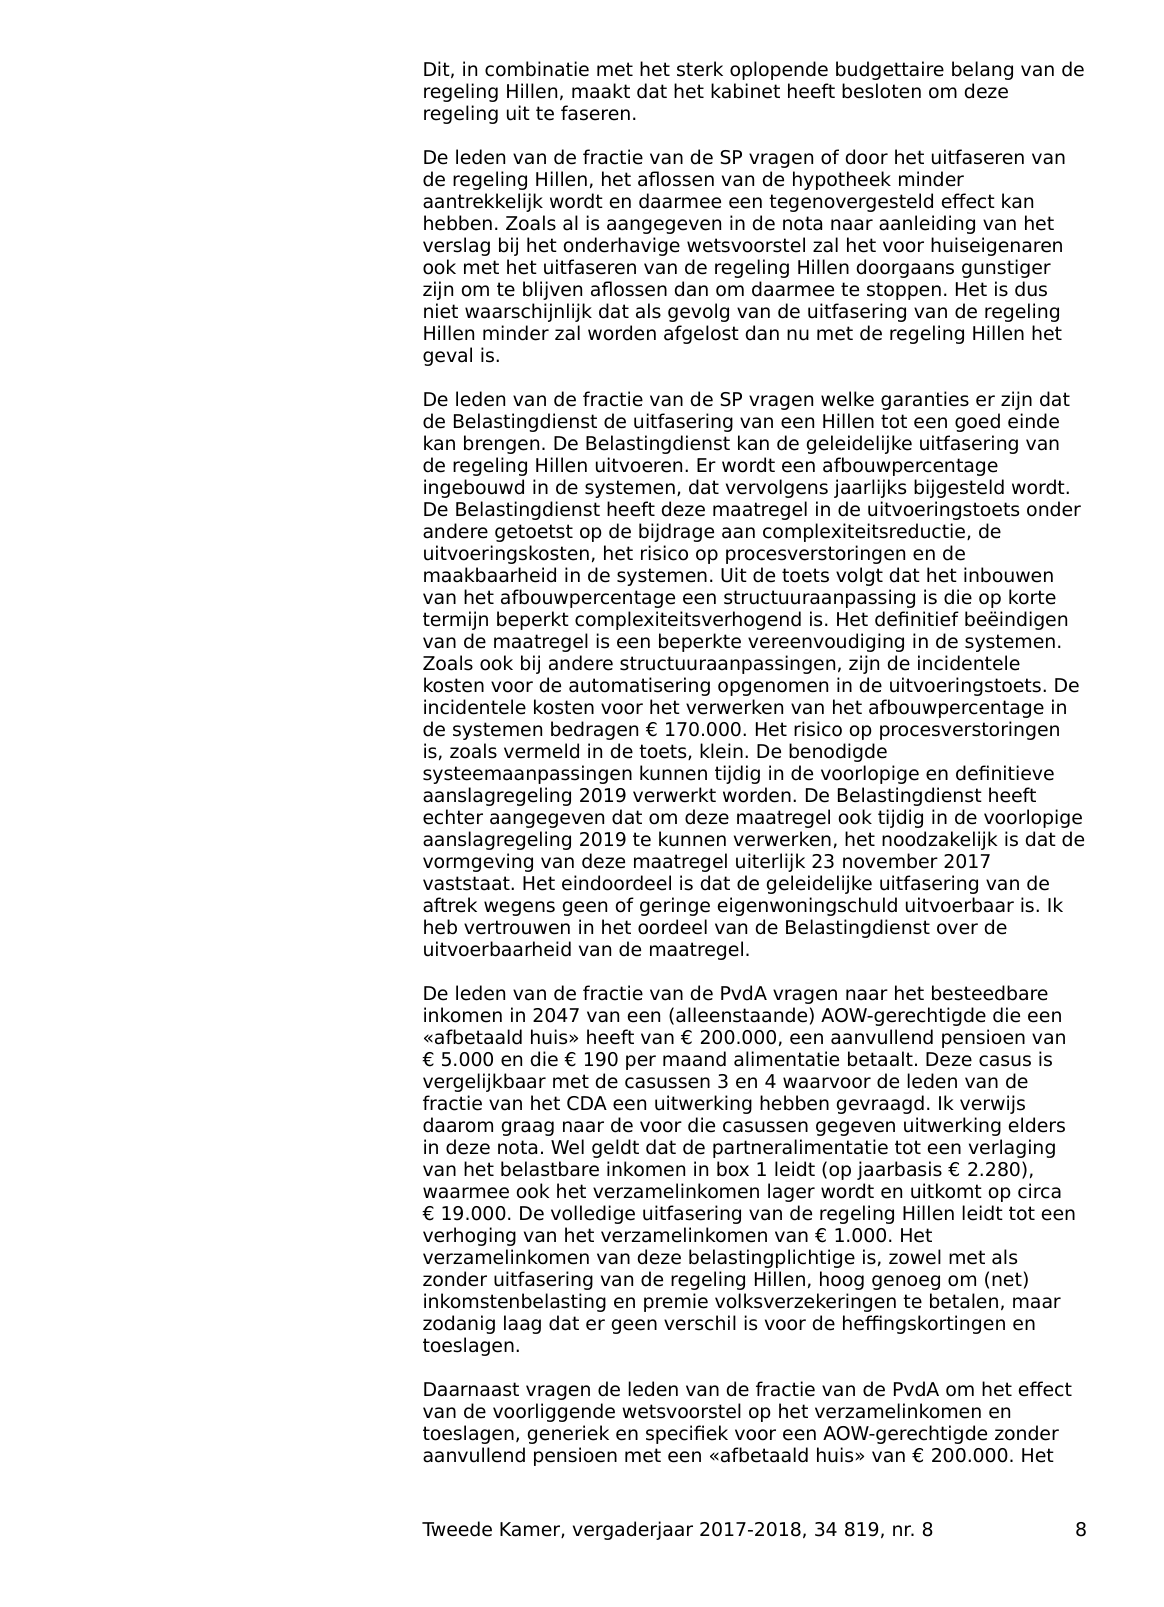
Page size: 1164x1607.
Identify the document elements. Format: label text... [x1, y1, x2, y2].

text De leden van de fractie van de SP vragen of door het uitfaseren van de regeling Hillen, het aflossen van de hypotheek minder aantrekkelijk wordt en daarmee een tegenovergesteld effect kan hebben. Zoals al is aangegeven in de nota naar aanleiding van het verslag bij het onderhavige wetsvoorstel zal het voor huiseigenaren ook met het uitfaseren van de regeling Hillen doorgaans gunstiger zijn om te blijven aflossen dan om daarmee te stoppen. Het is dus niet waarschijnlijk dat als gevolg van de uitfasering van de regeling Hillen minder zal worden afgelost dan nu met de regeling Hillen het geval is. [422, 147, 1087, 367]
text Dit, in combinatie met het sterk oplopende budgettaire belang van de regeling Hillen, maakt dat het kabinet heeft besloten om deze regeling uit te faseren. [422, 59, 1087, 125]
text De leden van de fractie van de SP vragen welke garanties er zijn dat de Belastingdienst de uitfasering van een Hillen tot een goed einde kan brengen. De Belastingdienst kan de geleidelijke uitfasering van de regeling Hillen uitvoeren. Er wordt een afbouwpercentage ingebouwd in de systemen, dat vervolgens jaarlijks bijgesteld wordt. De Belastingdienst heeft deze maatregel in de uitvoeringstoets onder andere getoetst op de bijdrage aan complexiteitsreductie, de uitvoeringskosten, het risico op procesverstoringen en de maakbaarheid in de systemen. Uit de toets volgt dat het inbouwen van het afbouwpercentage een structuuraanpassing is die op korte termijn beperkt complexiteitsverhogend is. Het definitief beëindigen van de maatregel is een beperkte vereenvoudiging in de systemen. Zoals ook bij andere structuuraanpassingen, zijn de incidentele kosten voor de automatisering opgenomen in de uitvoeringstoets. De incidentele kosten voor het verwerken van het afbouwpercentage in de systemen bedragen € 170.000. Het risico op procesverstoringen is, zoals vermeld in de toets, klein. De benodigde systeemaanpassingen kunnen tijdig in de voorlopige en definitieve aanslagregeling 2019 verwerkt worden. De Belastingdienst heeft echter aangegeven dat om deze maatregel ook tijdig in de voorlopige aanslagregeling 2019 te kunnen verwerken, het noodzakelijk is dat de vormgeving van deze maatregel uiterlijk 23 november 2017 vaststaat. Het eindoordeel is dat de geleidelijke uitfasering van de aftrek wegens geen of geringe eigenwoningschuld uitvoerbaar is. Ik heb vertrouwen in het oordeel van de Belastingdienst over de uitvoerbaarheid van de maatregel. [422, 389, 1087, 961]
text Daarnaast vragen de leden van de fractie van de PvdA om het effect van de voorliggende wetsvoorstel op het verzamelinkomen en toeslagen, generiek en specifiek voor een AOW-gerechtigde zonder aanvullend pensioen met een «afbetaald huis» van € 200.000. Het [422, 1379, 1087, 1467]
text De leden van de fractie van de PvdA vragen naar het besteedbare inkomen in 2047 van een (alleenstaande) AOW-gerechtigde die een «afbetaald huis» heeft van € 200.000, een aanvullend pensioen van € 5.000 en die € 190 per maand alimentatie betaalt. Deze casus is vergelijkbaar met de casussen 3 en 4 waarvoor de leden van de fractie van het CDA een uitwerking hebben gevraagd. Ik verwijs daarom graag naar de voor die casussen gegeven uitwerking elders in deze nota. Wel geldt dat de partneralimentatie tot een verlaging van het belastbare inkomen in box 1 leidt (op jaarbasis € 2.280), waarmee ook het verzamelinkomen lager wordt en uitkomt op circa € 19.000. De volledige uitfasering van de regeling Hillen leidt tot een verhoging van het verzamelinkomen van € 1.000. Het verzamelinkomen van deze belastingplichtige is, zowel met als zonder uitfasering van de regeling Hillen, hoog genoeg om (net) inkomstenbelasting en premie volksverzekeringen te betalen, maar zodanig laag dat er geen verschil is voor de heffingskortingen en toeslagen. [422, 983, 1087, 1356]
